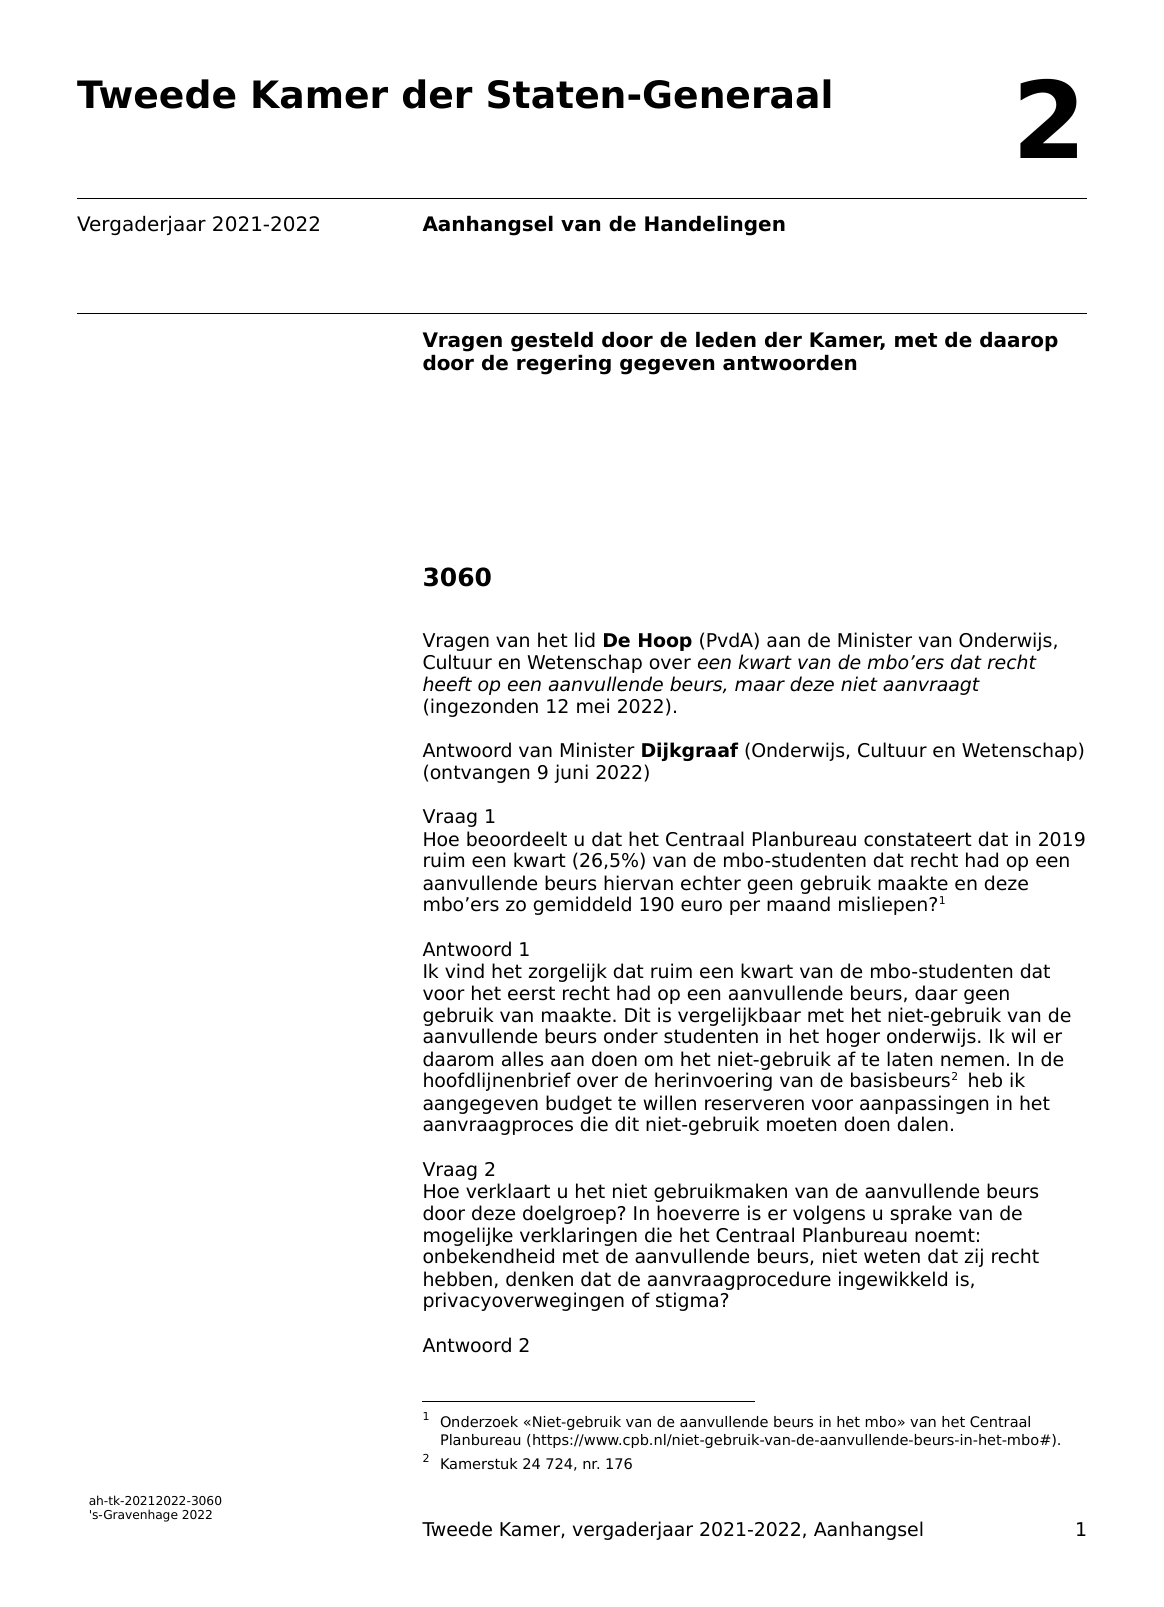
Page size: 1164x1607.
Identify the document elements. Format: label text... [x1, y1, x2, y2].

text Antwoord 1 [422, 938, 1087, 961]
table_header 2 [886, 59, 1087, 198]
table_cell Vergaderjaar 2021-2022 [77, 199, 422, 313]
table_cell Vragen gesteld door de leden der Kamer, met de daarop door de regering gegeven antwoorden [422, 314, 1087, 375]
text 's-Gravenhage 2022 [88, 1508, 323, 1522]
text Kamerstuk 24 724, nr. 176 [422, 1452, 1087, 1474]
table_cell Aanhangsel van de Handelingen [422, 199, 1087, 313]
text Vragen van het lid De Hoop (PvdA) aan de Minister van Onderwijs, Cultuur en Wetenschap over een kwart van de mbo’ers dat recht heeft op een aanvullende beurs, maar deze niet aanvraagt (ingezonden 12 mei 2022). [422, 630, 1087, 718]
text Vraag 1 [422, 806, 1087, 828]
text Ik vind het zorgelijk dat ruim een kwart van de mbo-studenten dat voor het eerst recht had op een aanvullende beurs, daar geen gebruik van maakte. Dit is vergelijkbaar met het niet-gebruik van de aanvullende beurs onder studenten in het hoger onderwijs. Ik wil er daarom alles aan doen om het niet-gebruik af te laten nemen. In de hoofdlijnenbrief over de herinvoering van de basisbeurs heb ik aangegeven budget te willen reserveren voor aanpassingen in het aanvraagproces die dit niet-gebruik moeten doen dalen. [422, 961, 1087, 1136]
table_cell [77, 314, 422, 375]
text Antwoord van Minister Dijkgraaf (Onderwijs, Cultuur en Wetenschap) (ontvangen 9 juni 2022) [422, 740, 1087, 784]
text Antwoord 2 [422, 1334, 1087, 1357]
text 3060 [422, 563, 1087, 592]
text Hoe verklaart u het niet gebruikmaken van de aanvullende beurs door deze doelgroep? In hoeverre is er volgens u sprake van de mogelijke verklaringen die het Centraal Planbureau noemt: onbekendheid met de aanvullende beurs, niet weten dat zij recht hebben, denken dat de aanvraagprocedure ingewikkeld is, privacyoverwegingen of stigma? [422, 1181, 1087, 1312]
text Hoe beoordeelt u dat het Centraal Planbureau constateert dat in 2019 ruim een kwart (26,5%) van de mbo-studenten dat recht had op een aanvullende beurs hiervan echter geen gebruik maakte en deze mbo’ers zo gemiddeld 190 euro per maand misliepen? [422, 828, 1087, 916]
text Vraag 2 [422, 1158, 1087, 1181]
table_header Tweede Kamer der Staten-Generaal [77, 59, 886, 198]
text Onderzoek «Niet-gebruik van de aanvullende beurs in het mbo» van het Centraal Planbureau (https://www.cpb.nl/niet-gebruik-van-de-aanvullende-beurs-in-het-mbo#). [422, 1410, 1087, 1449]
text ah-tk-20212022-3060 [88, 1494, 323, 1508]
